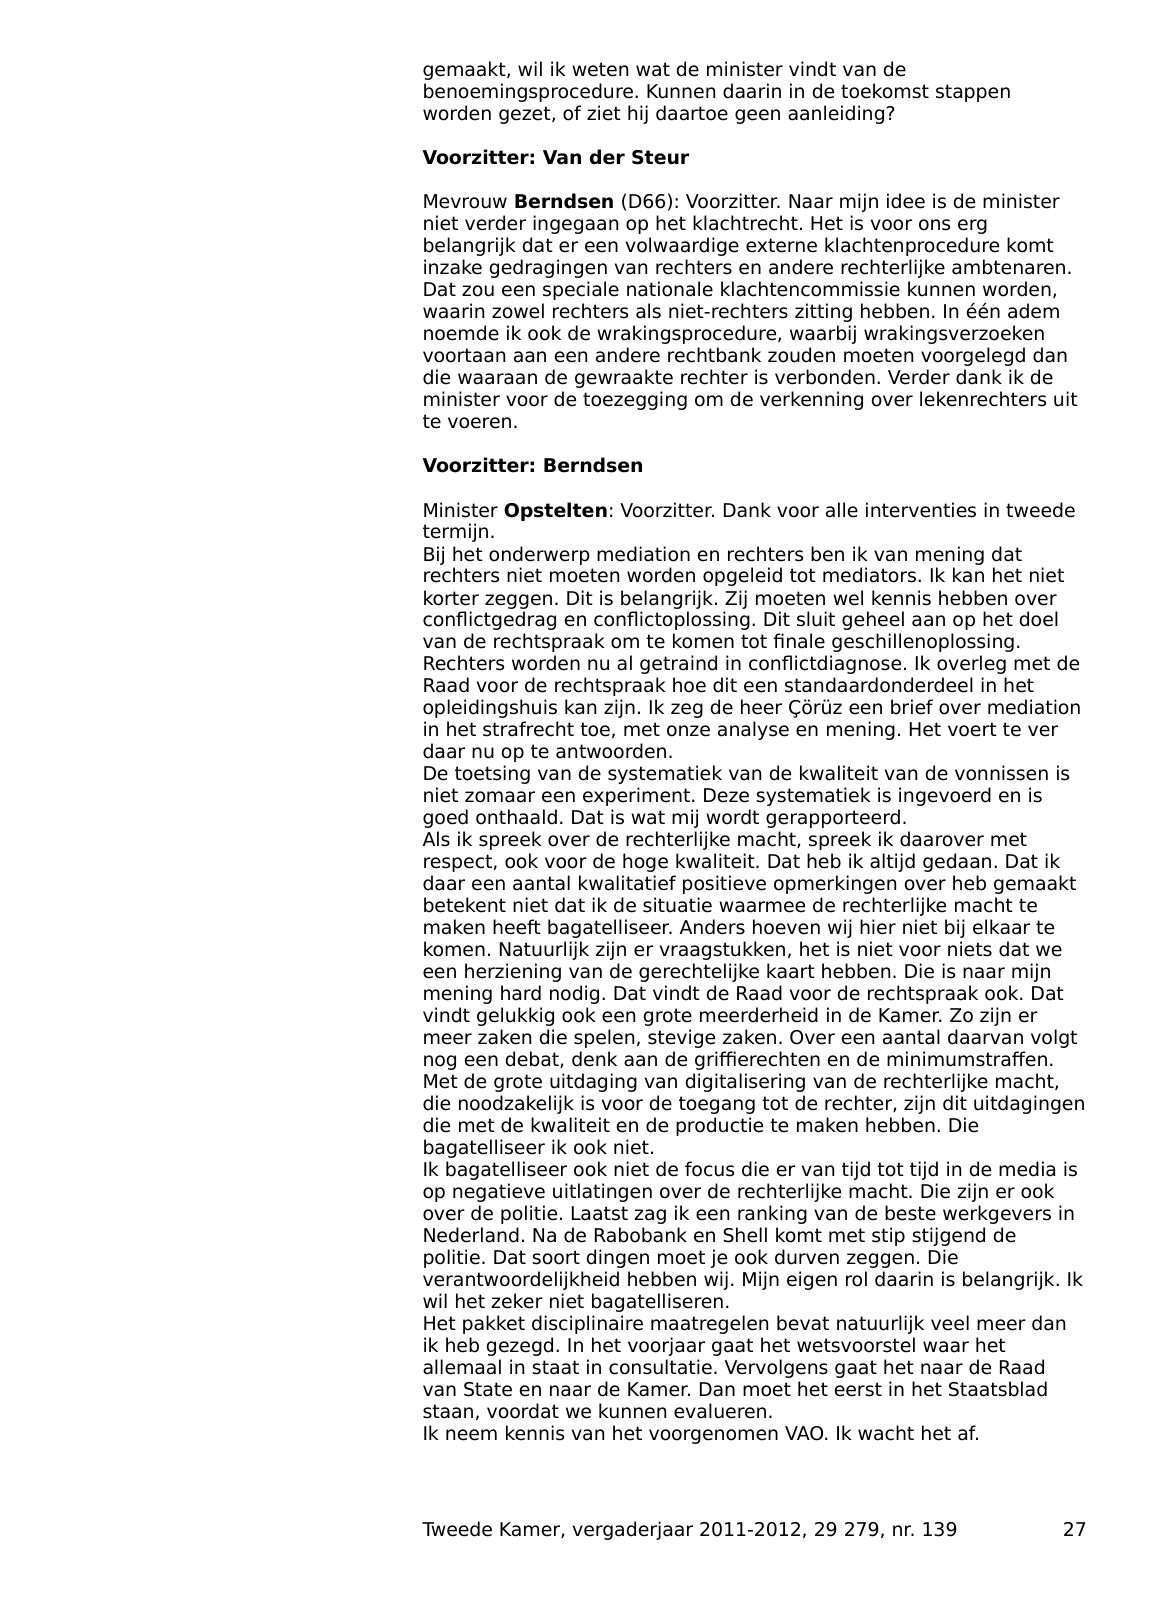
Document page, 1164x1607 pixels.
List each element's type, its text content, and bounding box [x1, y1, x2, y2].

text gemaakt, wil ik weten wat de minister vindt van de benoemingsprocedure. Kunnen daarin in de toekomst stappen worden gezet, of ziet hij daartoe geen aanleiding? [422, 59, 1087, 125]
text Ik bagatelliseer ook niet de focus die er van tijd tot tijd in de media is op negatieve uitlatingen over de rechterlijke macht. Die zijn er ook over de politie. Laatst zag ik een ranking van de beste werkgevers in Nederland. Na de Rabobank en Shell komt met stip stijgend de politie. Dat soort dingen moet je ook durven zeggen. Die verantwoordelijkheid hebben wij. Mijn eigen rol daarin is belangrijk. Ik wil het zeker niet bagatelliseren. [422, 1159, 1087, 1313]
text Als ik spreek over de rechterlijke macht, spreek ik daarover met respect, ook voor de hoge kwaliteit. Dat heb ik altijd gedaan. Dat ik daar een aantal kwalitatief positieve opmerkingen over heb gemaakt betekent niet dat ik de situatie waarmee de rechterlijke macht te maken heeft bagatelliseer. Anders hoeven wij hier niet bij elkaar te komen. Natuurlijk zijn er vraagstukken, het is niet voor niets dat we een herziening van de gerechtelijke kaart hebben. Die is naar mijn mening hard nodig. Dat vindt de Raad voor de rechtspraak ook. Dat vindt gelukkig ook een grote meerderheid in de Kamer. Zo zijn er meer zaken die spelen, stevige zaken. Over een aantal daarvan volgt nog een debat, denk aan de griffierechten en de minimumstraffen. Met de grote uitdaging van digitalisering van de rechterlijke macht, die noodzakelijk is voor de toegang tot de rechter, zijn dit uitdagingen die met de kwaliteit en de productie te maken hebben. Die bagatelliseer ik ook niet. [422, 829, 1087, 1159]
text Mevrouw Berndsen (D66): Voorzitter. Naar mijn idee is de minister niet verder ingegaan op het klachtrecht. Het is voor ons erg belangrijk dat er een volwaardige externe klachtenprocedure komt inzake gedragingen van rechters en andere rechterlijke ambtenaren. Dat zou een speciale nationale klachtencommissie kunnen worden, waarin zowel rechters als niet-rechters zitting hebben. In één adem noemde ik ook de wrakingsprocedure, waarbij wrakingsverzoeken voortaan aan een andere rechtbank zouden moeten voorgelegd dan die waaraan de gewraakte rechter is verbonden. Verder dank ik de minister voor de toezegging om de verkenning over lekenrechters uit te voeren. [422, 191, 1087, 433]
subtitle Voorzitter: Berndsen [422, 455, 1087, 477]
subtitle Voorzitter: Van der Steur [422, 147, 1087, 169]
text De toetsing van de systematiek van de kwaliteit van de vonnissen is niet zomaar een experiment. Deze systematiek is ingevoerd en is goed onthaald. Dat is wat mij wordt gerapporteerd. [422, 763, 1087, 829]
text Minister Opstelten: Voorzitter. Dank voor alle interventies in tweede termijn. [422, 499, 1087, 543]
text Het pakket disciplinaire maatregelen bevat natuurlijk veel meer dan ik heb gezegd. In het voorjaar gaat het wetsvoorstel waar het allemaal in staat in consultatie. Vervolgens gaat het naar de Raad van State en naar de Kamer. Dan moet het eerst in het Staatsblad staan, voordat we kunnen evalueren. [422, 1313, 1087, 1423]
text Ik neem kennis van het voorgenomen VAO. Ik wacht het af. [422, 1423, 1087, 1444]
text Bij het onderwerp mediation en rechters ben ik van mening dat rechters niet moeten worden opgeleid tot mediators. Ik kan het niet korter zeggen. Dit is belangrijk. Zij moeten wel kennis hebben over conflictgedrag en conflictoplossing. Dit sluit geheel aan op het doel van de rechtspraak om te komen tot finale geschillenoplossing. Rechters worden nu al getraind in conflictdiagnose. Ik overleg met de Raad voor de rechtspraak hoe dit een standaardonderdeel in het opleidingshuis kan zijn. Ik zeg de heer Çörüz een brief over mediation in het strafrecht toe, met onze analyse en mening. Het voert te ver daar nu op te antwoorden. [422, 543, 1087, 763]
